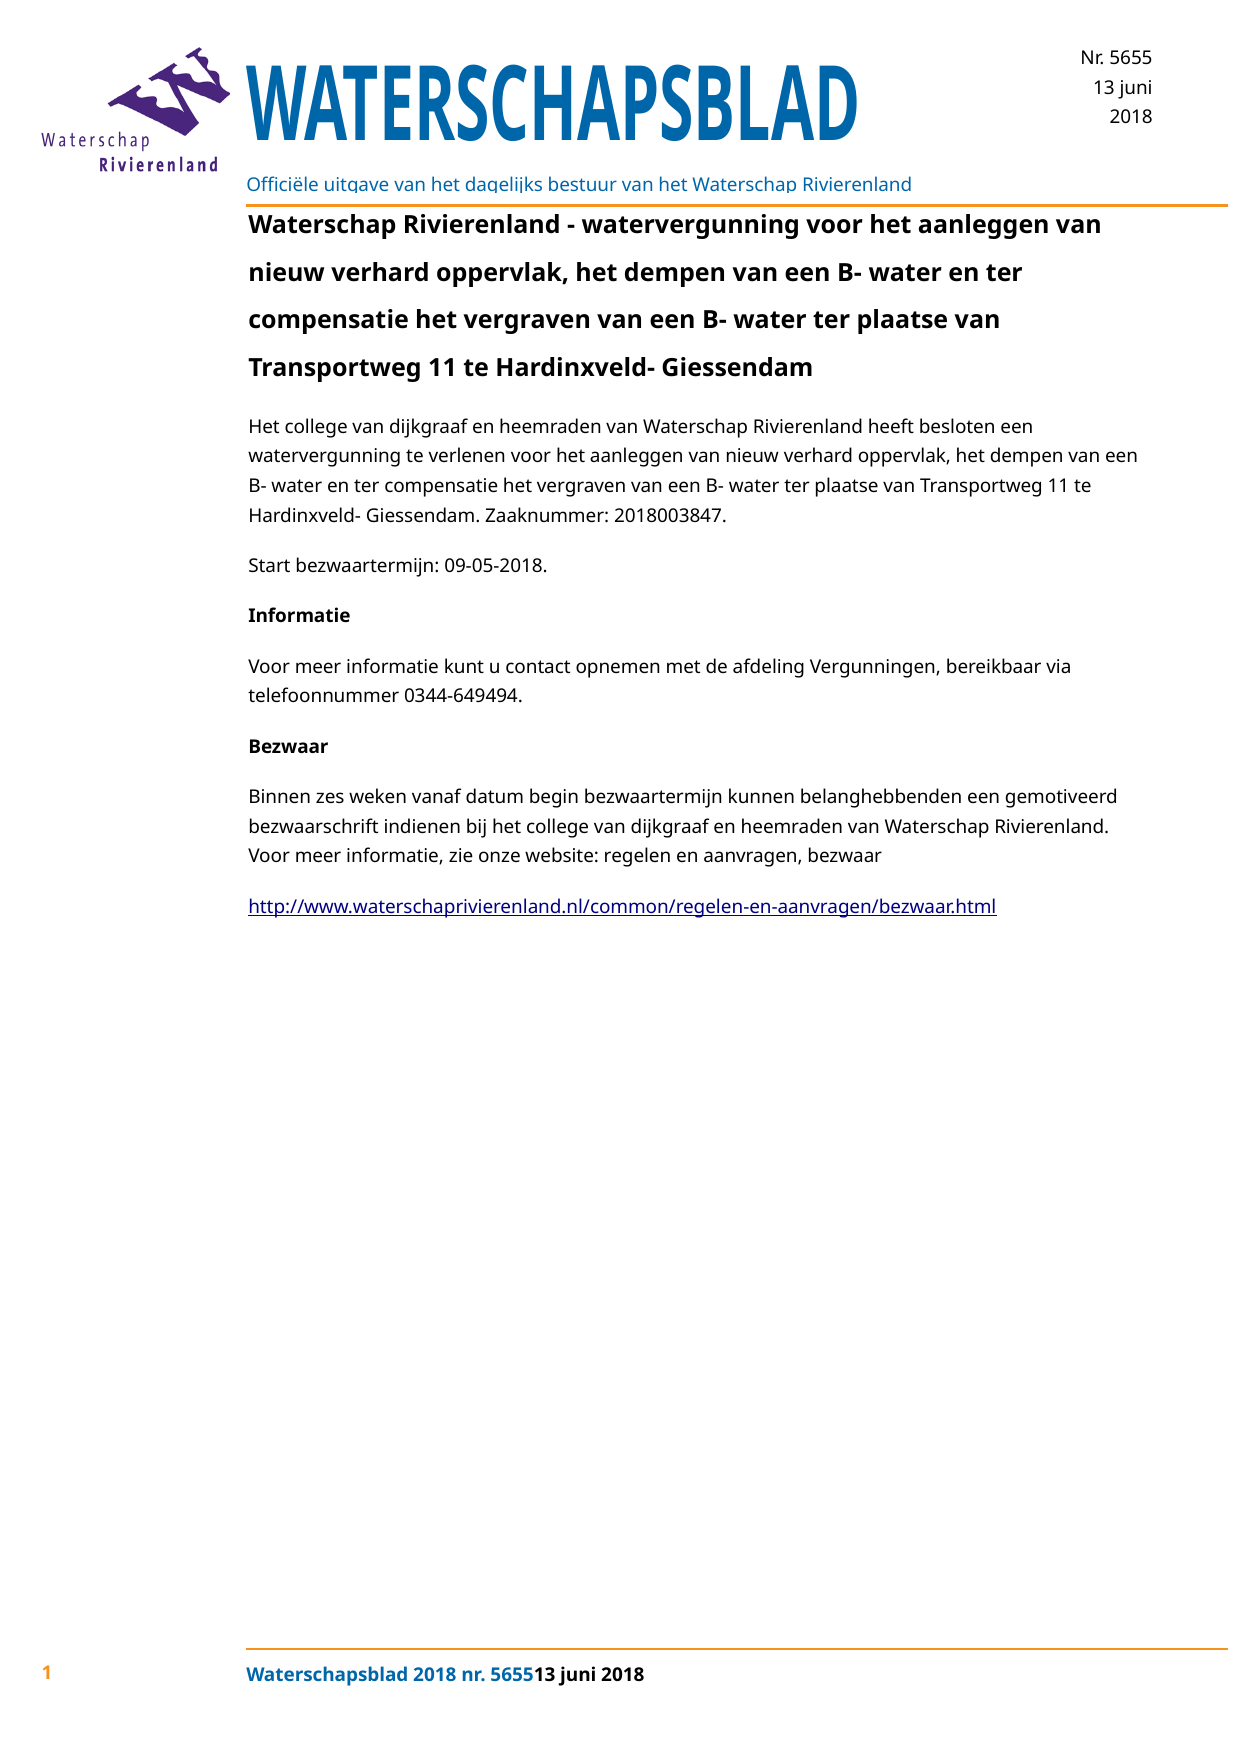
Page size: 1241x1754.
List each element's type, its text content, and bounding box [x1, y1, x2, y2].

text Bezwaar [248, 733, 1152, 759]
text Waterschap Rivierenland - watervergunning voor het aanleggen van nieuw verhard oppervlak, het dempen van een B- water en ter compensatie het vergraven van een B- water ter plaatse van Transportweg 11 te Hardinxveld- Giessendam [248, 207, 1152, 384]
text Start bezwaartermijn: 09-05-2018. [248, 552, 1152, 578]
text Voor meer informatie kunt u contact opnemen met de afdeling Vergunningen, bereikbaar via telefoonnummer 0344-649494. [248, 653, 1152, 708]
text Informatie [248, 603, 1152, 628]
text http://www.waterschaprivierenland.nl/common/regelen-en-aanvragen/bezwaar.html [248, 893, 1152, 919]
text Het college van dijkgraaf en heemraden van Waterschap Rivierenland heeft besloten een watervergunning te verlenen voor het aanleggen van nieuw verhard oppervlak, het dempen van een B- water en ter compensatie het vergraven van een B- water ter plaatse van Transportweg 11 te Hardinxveld- Giessendam. Zaaknummer: 2018003847. [248, 413, 1152, 528]
picture [41, 47, 231, 172]
text Binnen zes weken vanaf datum begin bezwaartermijn kunnen belanghebbenden een gemotiveerd bezwaarschrift indienen bij het college van dijkgraaf en heemraden van Waterschap Rivierenland. Voor meer informatie, zie onze website: regelen en aanvragen, bezwaar [248, 783, 1152, 868]
